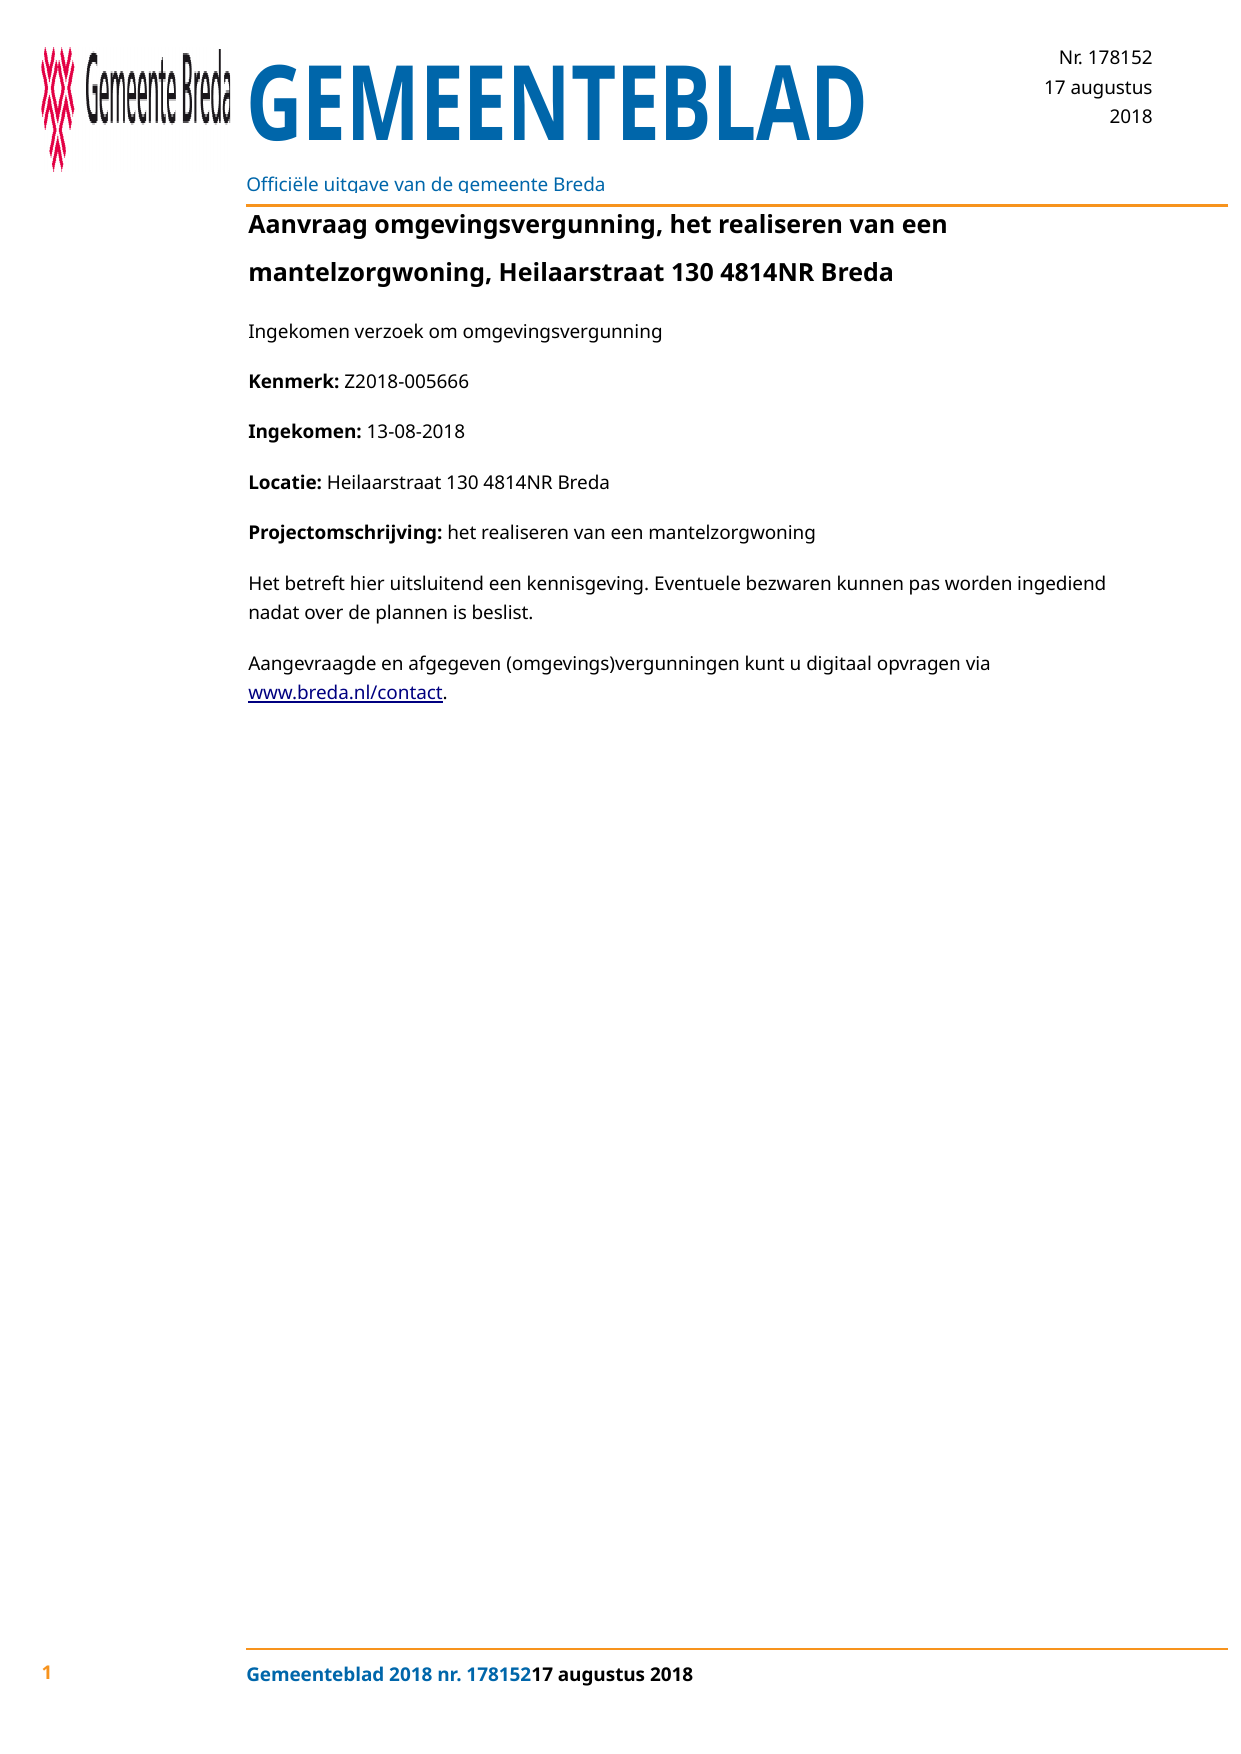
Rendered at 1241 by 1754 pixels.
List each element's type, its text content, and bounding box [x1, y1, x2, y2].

text Projectomschrijving: het realiseren van een mantelzorgwoning [248, 519, 1152, 545]
text Kenmerk: Z2018-005666 [248, 368, 1152, 394]
text Het betreft hier uitsluitend een kennisgeving. Eventuele bezwaren kunnen pas worden ingediend nadat over de plannen is beslist. [248, 570, 1152, 625]
picture [41, 47, 231, 172]
text Ingekomen: 13-08-2018 [248, 419, 1152, 444]
text Aanvraag omgevingsvergunning, het realiseren van een mantelzorgwoning, Heilaarstraat 130 4814NR Breda [248, 207, 1152, 288]
text Aangevraagde en afgegeven (omgevings)vergunningen kunt u digitaal opvragen via www.breda.nl/contact. [248, 650, 1152, 705]
text Ingekomen verzoek om omgevingsvergunning [248, 318, 1152, 344]
text Locatie: Heilaarstraat 130 4814NR Breda [248, 469, 1152, 495]
